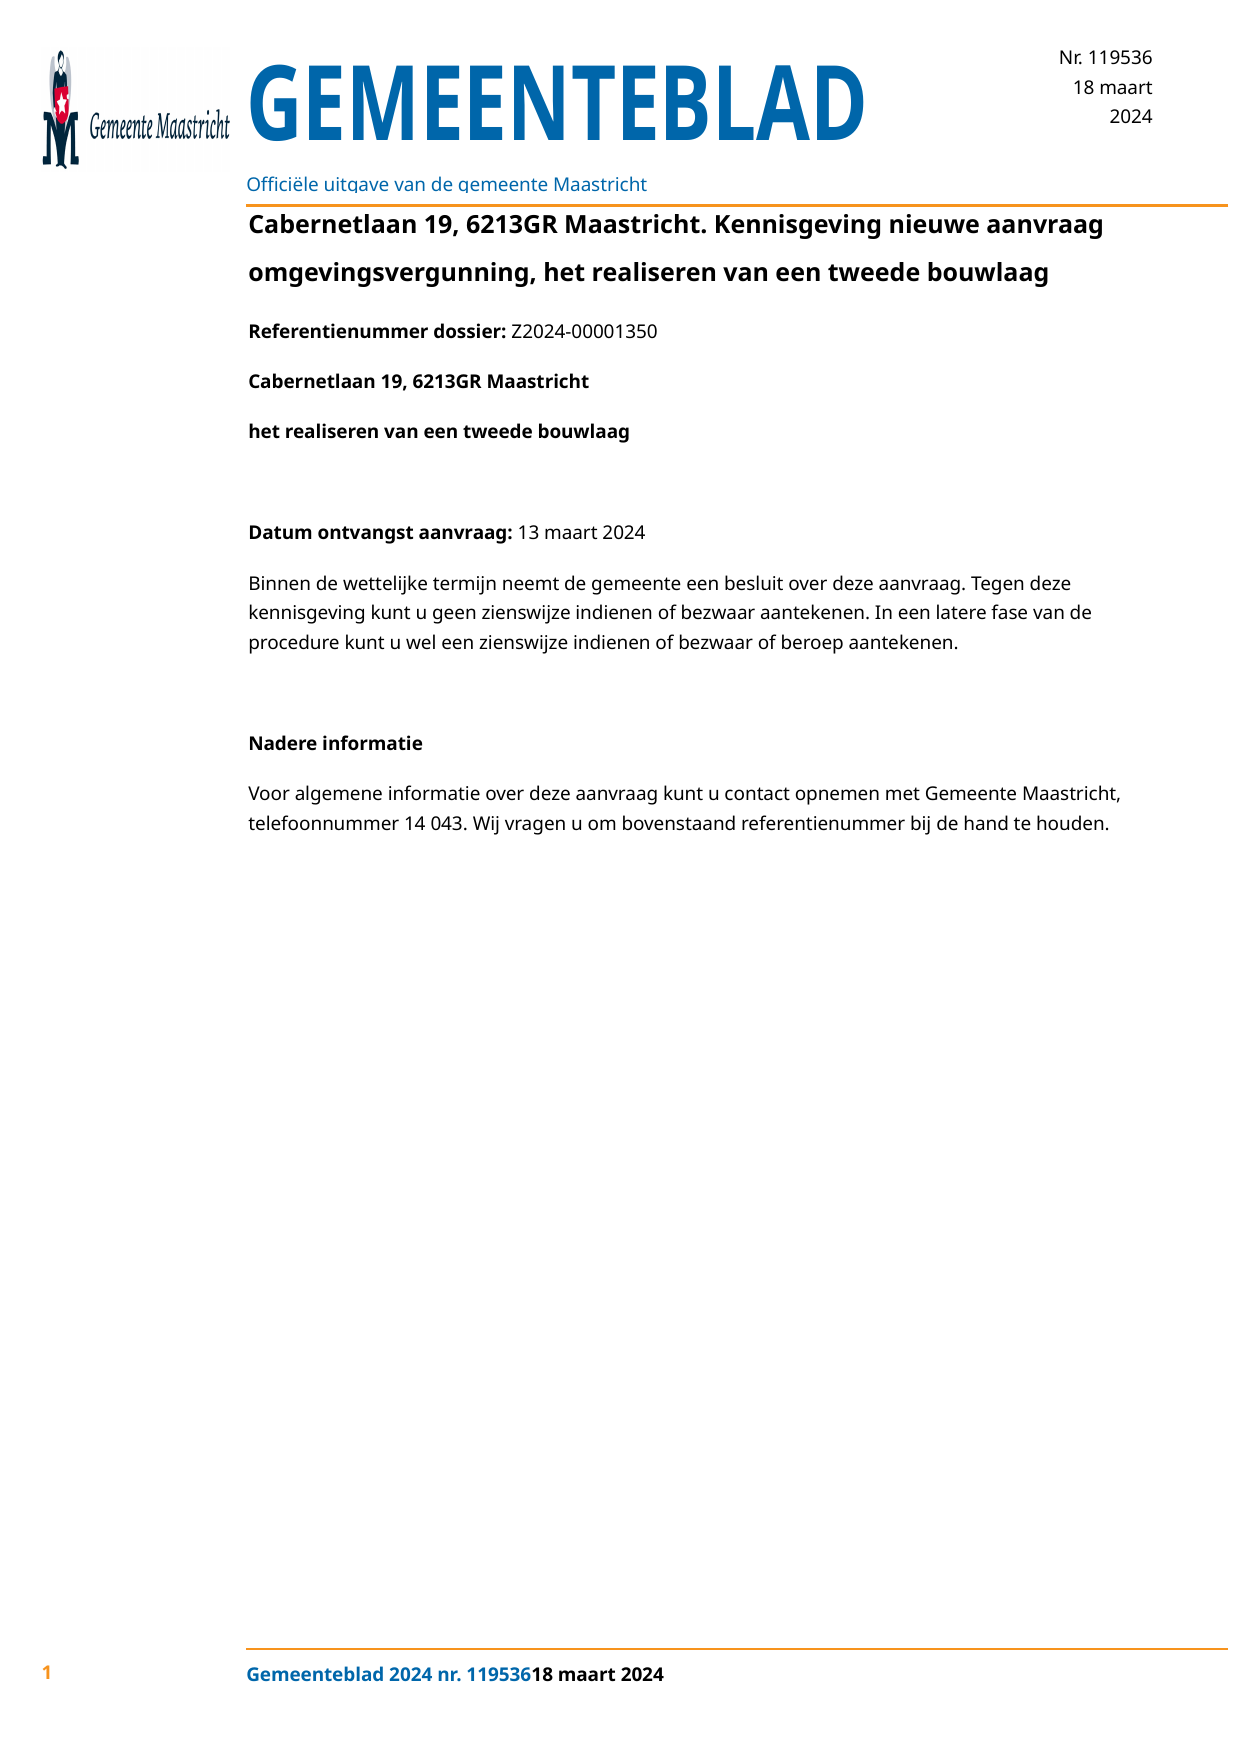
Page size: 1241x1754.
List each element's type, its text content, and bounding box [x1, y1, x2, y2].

text het realiseren van een tweede bouwlaag [248, 419, 1152, 444]
text Datum ontvangst aanvraag: 13 maart 2024 [248, 519, 1152, 545]
text Nadere informatie [248, 730, 1152, 756]
picture [41, 47, 231, 172]
text Voor algemene informatie over deze aanvraag kunt u contact opnemen met Gemeente Maastricht, telefoonnummer 14 043. Wij vragen u om bovenstaand referentienummer bij de hand te houden. [248, 780, 1152, 836]
text Cabernetlaan 19, 6213GR Maastricht. Kennisgeving nieuwe aanvraag omgevingsvergunning, het realiseren van een tweede bouwlaag [248, 207, 1152, 288]
text Cabernetlaan 19, 6213GR Maastricht [248, 368, 1152, 394]
text Binnen de wettelijke termijn neemt de gemeente een besluit over deze aanvraag. Tegen deze kennisgeving kunt u geen zienswijze indienen of bezwaar aantekenen. In een latere fase van de procedure kunt u wel een zienswijze indienen of bezwaar of beroep aantekenen. [248, 570, 1152, 655]
text Referentienummer dossier: Z2024-00001350 [248, 318, 1152, 344]
